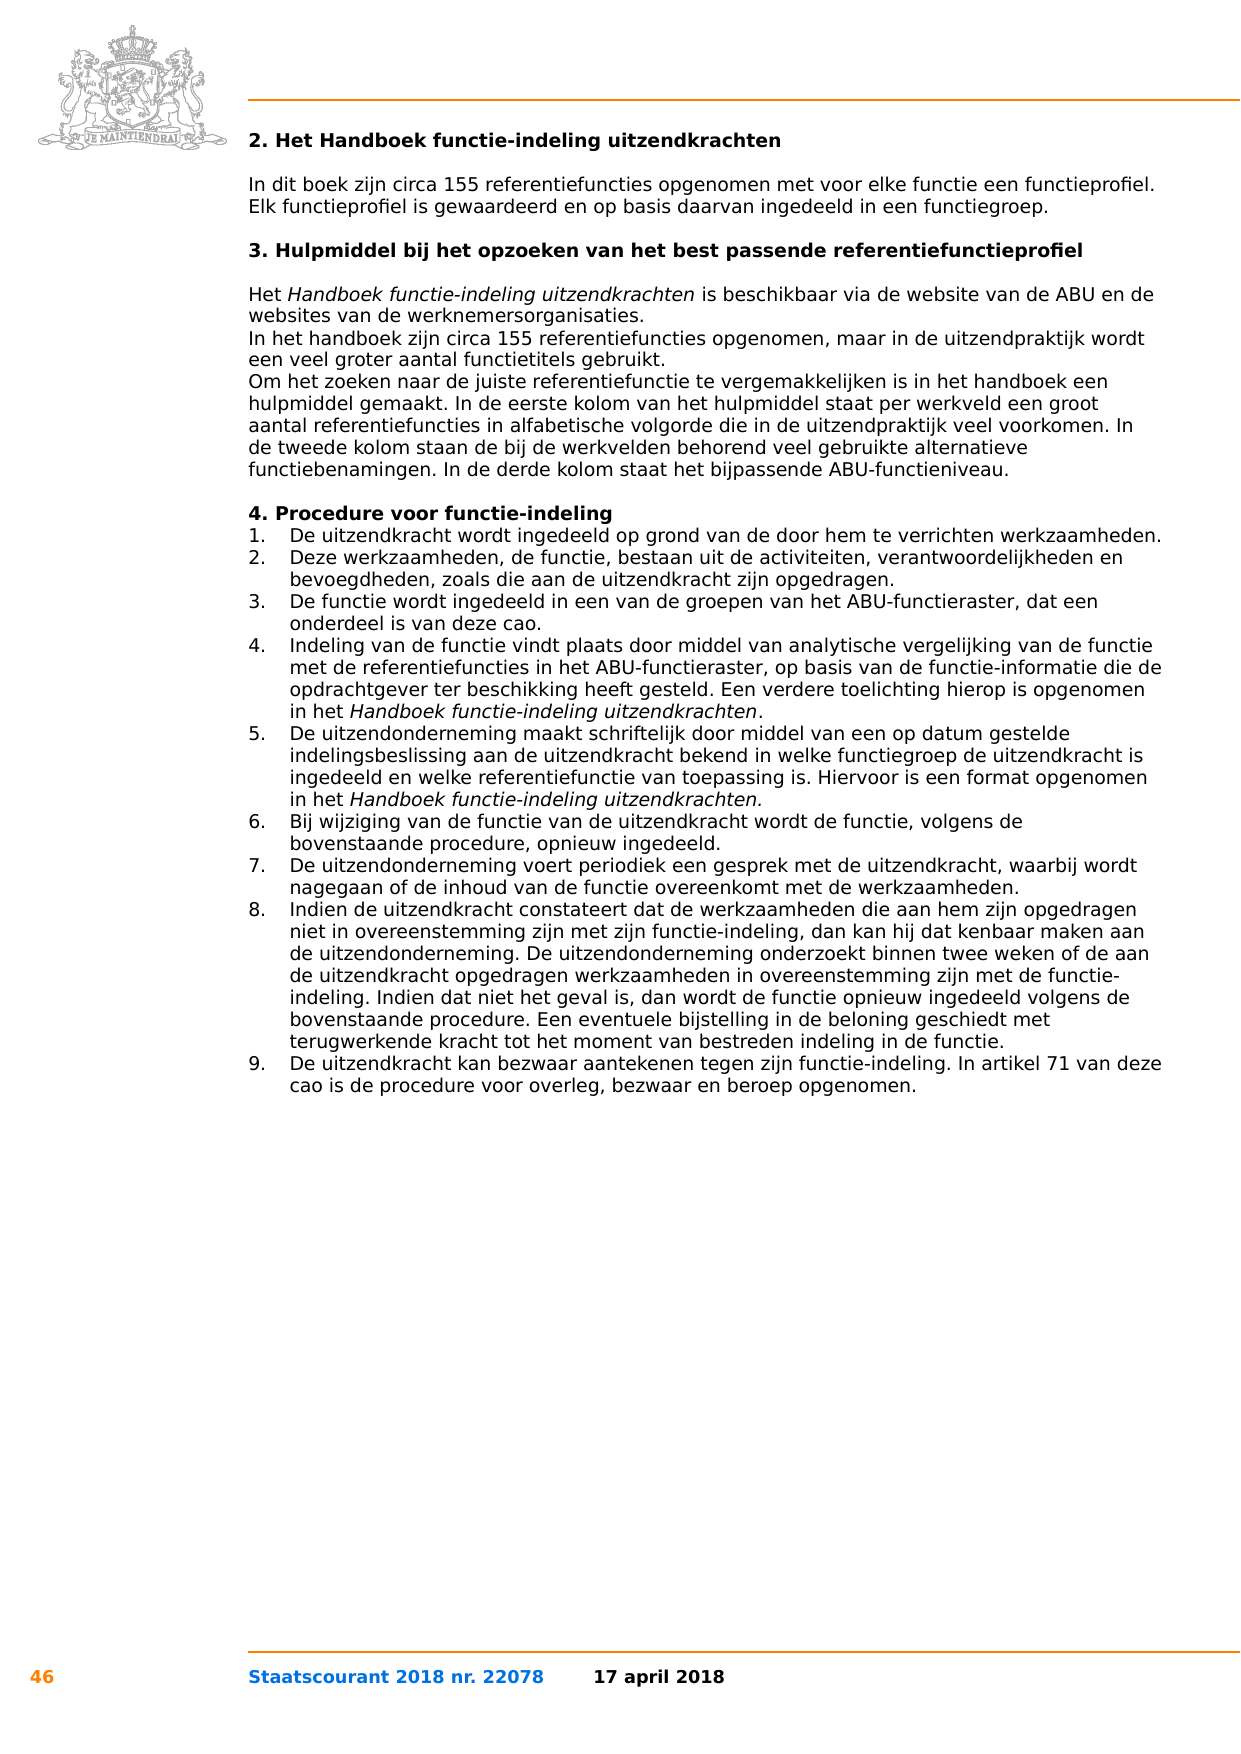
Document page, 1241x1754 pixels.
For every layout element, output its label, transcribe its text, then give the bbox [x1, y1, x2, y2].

subtitle 2. Het Handboek functie-indeling uitzendkrachten [248, 130, 1163, 152]
text 1. De uitzendkracht wordt ingedeeld op grond van de door hem te verrichten werkzaamheden. [248, 525, 1163, 547]
text 5. De uitzendonderneming maakt schriftelijk door middel van een op datum gestelde indelingsbeslissing aan de uitzendkracht bekend in welke functiegroep de uitzendkracht is ingedeeld en welke referentiefunctie van toepassing is. Hiervoor is een format opgenomen in het Handboek functie-indeling uitzendkrachten. [248, 723, 1163, 811]
text In het handboek zijn circa 155 referentiefuncties opgenomen, maar in de uitzendpraktijk wordt een veel groter aantal functietitels gebruikt. [248, 327, 1163, 371]
text In dit boek zijn circa 155 referentiefuncties opgenomen met voor elke functie een functieprofiel. Elk functieprofiel is gewaardeerd en op basis daarvan ingedeeld in een functiegroep. [248, 174, 1163, 218]
subtitle 4. Procedure voor functie-indeling [248, 503, 1163, 525]
subtitle 3. Hulpmiddel bij het opzoeken van het best passende referentiefunctieprofiel [248, 239, 1163, 262]
text Het Handboek functie-indeling uitzendkrachten is beschikbaar via de website van de ABU en de websites van de werknemersorganisaties. [248, 283, 1163, 327]
text 9. De uitzendkracht kan bezwaar aantekenen tegen zijn functie-indeling. In artikel 71 van deze cao is de procedure voor overleg, bezwaar en beroep opgenomen. [248, 1053, 1163, 1097]
picture [38, 25, 227, 150]
text 8. Indien de uitzendkracht constateert dat de werkzaamheden die aan hem zijn opgedragen niet in overeenstemming zijn met zijn functie-indeling, dan kan hij dat kenbaar maken aan de uitzendonderneming. De uitzendonderneming onderzoekt binnen twee weken of de aan de uitzendkracht opgedragen werkzaamheden in overeenstemming zijn met de functie-indeling. Indien dat niet het geval is, dan wordt de functie opnieuw ingedeeld volgens de bovenstaande procedure. Een eventuele bijstelling in de beloning geschiedt met terugwerkende kracht tot het moment van bestreden indeling in de functie. [248, 899, 1163, 1053]
text 6. Bij wijziging van de functie van de uitzendkracht wordt de functie, volgens de bovenstaande procedure, opnieuw ingedeeld. [248, 811, 1163, 855]
text 4. Indeling van de functie vindt plaats door middel van analytische vergelijking van de functie met de referentiefuncties in het ABU-functieraster, op basis van de functie-informatie die de opdrachtgever ter beschikking heeft gesteld. Een verdere toelichting hierop is opgenomen in het Handboek functie-indeling uitzendkrachten. [248, 635, 1163, 723]
text 2. Deze werkzaamheden, de functie, bestaan uit de activiteiten, verantwoordelijkheden en bevoegdheden, zoals die aan de uitzendkracht zijn opgedragen. [248, 547, 1163, 591]
text Om het zoeken naar de juiste referentiefunctie te vergemakkelijken is in het handboek een hulpmiddel gemaakt. In de eerste kolom van het hulpmiddel staat per werkveld een groot aantal referentiefuncties in alfabetische volgorde die in de uitzendpraktijk veel voorkomen. In de tweede kolom staan de bij de werkvelden behorend veel gebruikte alternatieve functiebenamingen. In de derde kolom staat het bijpassende ABU-functieniveau. [248, 371, 1163, 481]
text 3. De functie wordt ingedeeld in een van de groepen van het ABU-functieraster, dat een onderdeel is van deze cao. [248, 591, 1163, 635]
text 7. De uitzendonderneming voert periodiek een gesprek met de uitzendkracht, waarbij wordt nagegaan of de inhoud van de functie overeenkomt met de werkzaamheden. [248, 855, 1163, 899]
